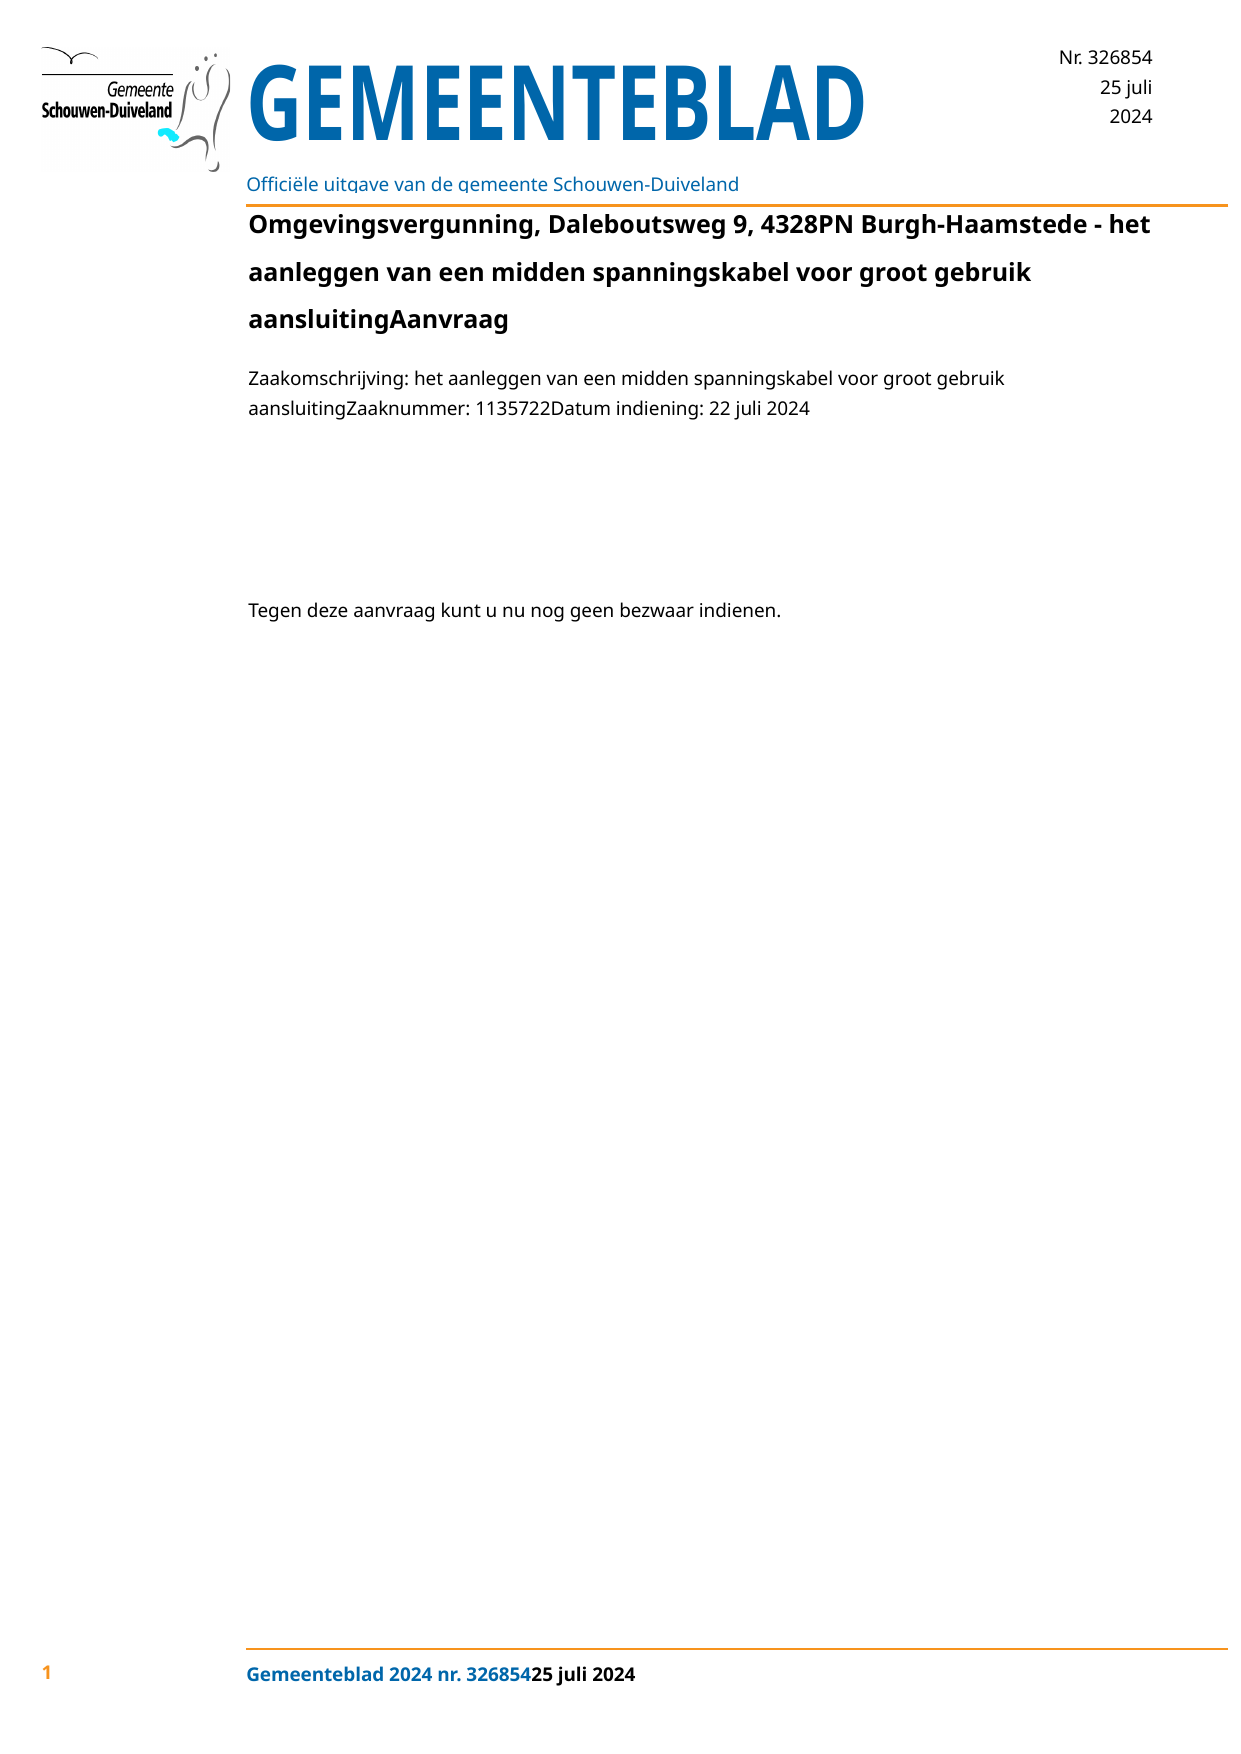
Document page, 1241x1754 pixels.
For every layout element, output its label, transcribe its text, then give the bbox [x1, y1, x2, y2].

text Tegen deze aanvraag kunt u nu nog geen bezwaar indienen. [248, 597, 1152, 622]
picture [41, 47, 231, 172]
text Omgevingsvergunning, Daleboutsweg 9, 4328PN Burgh-Haamstede - het aanleggen van een midden spanningskabel voor groot gebruik aansluitingAanvraag [248, 207, 1152, 336]
text Zaakomschrijving: het aanleggen van een midden spanningskabel voor groot gebruik aansluitingZaaknummer: 1135722Datum indiening: 22 juli 2024 [248, 366, 1152, 421]
